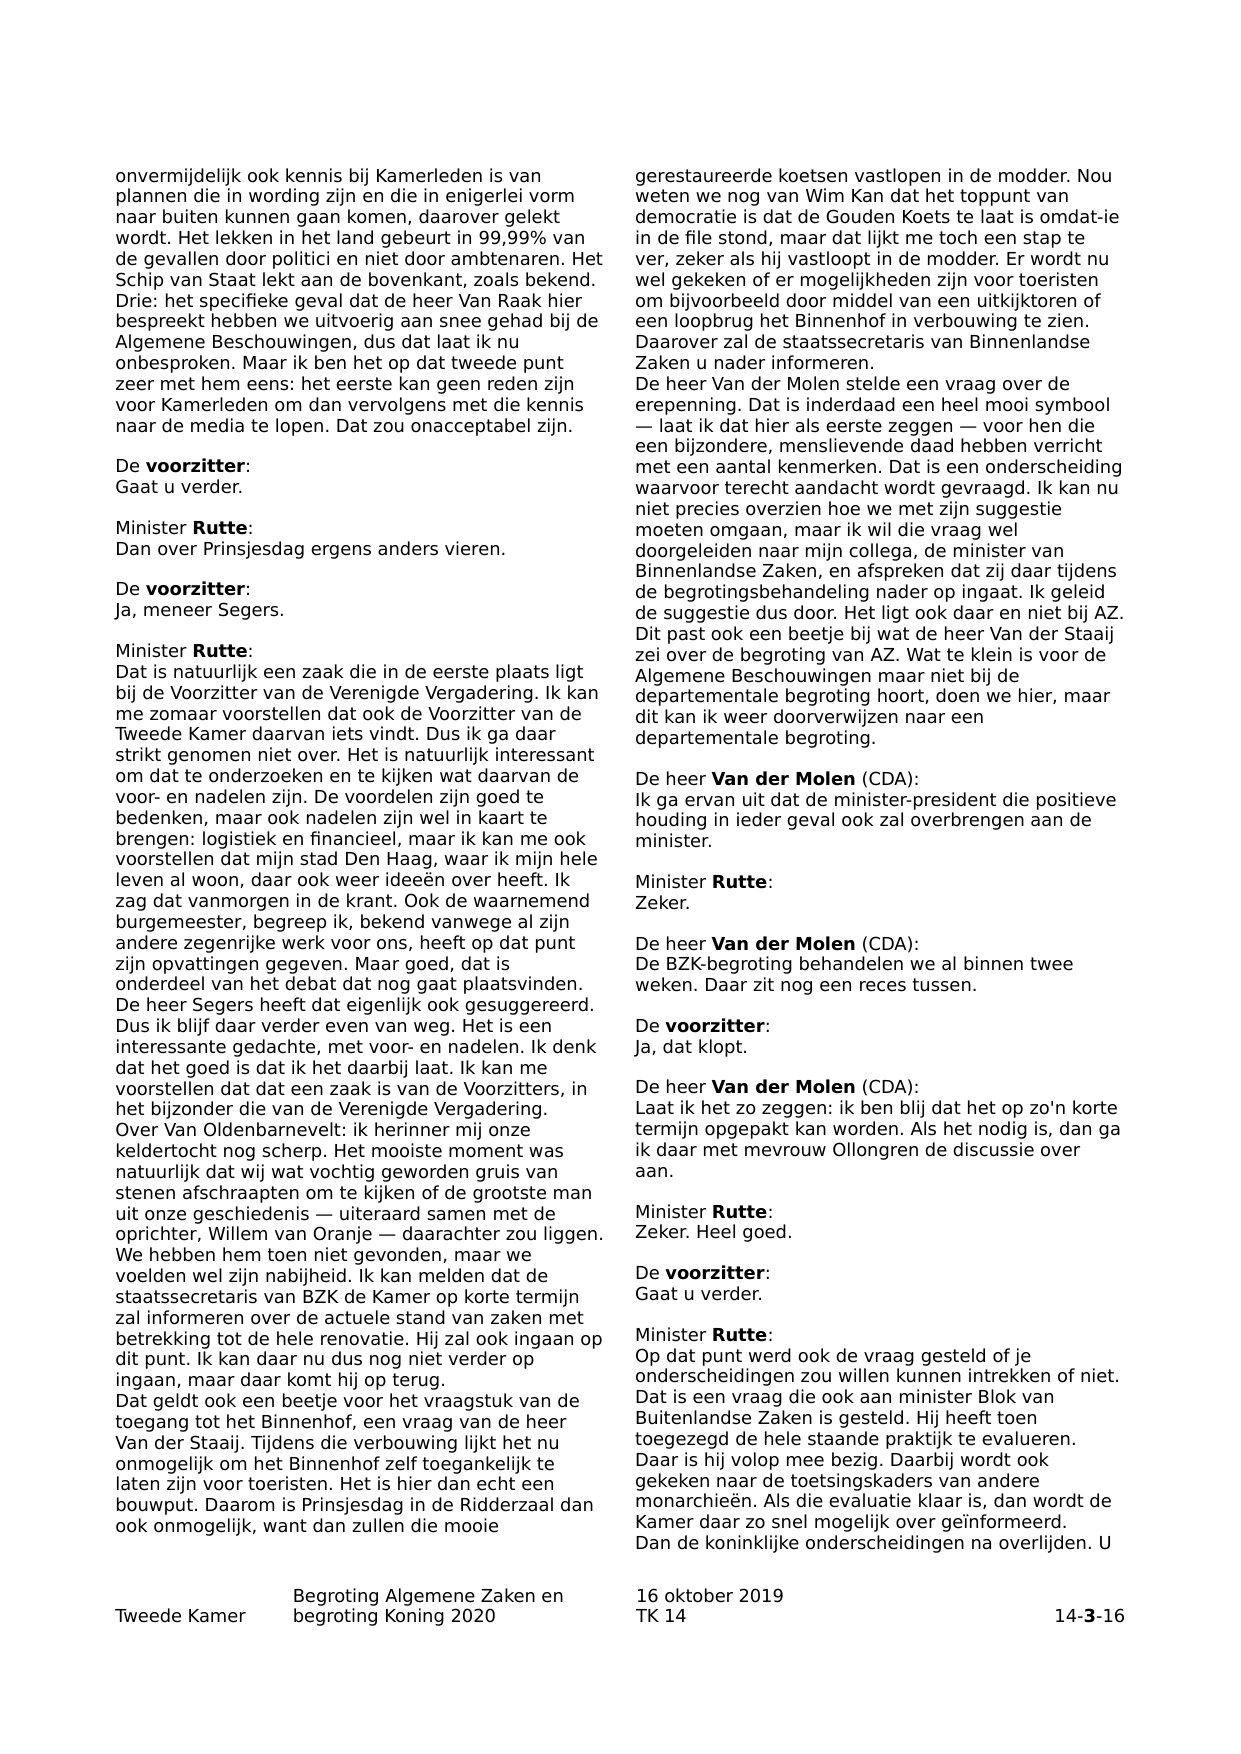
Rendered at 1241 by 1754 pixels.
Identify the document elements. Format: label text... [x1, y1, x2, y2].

text Minister Rutte: [635, 872, 1125, 893]
text Over Van Oldenbarnevelt: ik herinner mij onze keldertocht nog scherp. Het mooiste moment was natuurlijk dat wij wat vochtig geworden gruis van stenen afschraapten om te kijken of de grootste man uit onze geschiedenis — uiteraard samen met de oprichter, Willem van Oranje — daarachter zou liggen. We hebben hem toen niet gevonden, maar we voelden wel zijn nabijheid. Ik kan melden dat de staatssecretaris van BZK de Kamer op korte termijn zal informeren over de actuele stand van zaken met betrekking tot de hele renovatie. Hij zal ook ingaan op dit punt. Ik kan daar nu dus nog niet verder op ingaan, maar daar komt hij op terug. [115, 1120, 605, 1391]
text De BZK-begroting behandelen we al binnen twee weken. Daar zit nog een reces tussen. [635, 954, 1125, 996]
text gerestaureerde koetsen vastlopen in de modder. Nou weten we nog van Wim Kan dat het toppunt van democratie is dat de Gouden Koets te laat is omdat-ie in de file stond, maar dat lijkt me toch een stap te ver, zeker als hij vastloopt in de modder. Er wordt nu wel gekeken of er mogelijkheden zijn voor toeristen om bijvoorbeeld door middel van een uitkijktoren of een loopbrug het Binnenhof in verbouwing te zien. Daarover zal de staatssecretaris van Binnenlandse Zaken u nader informeren. [635, 165, 1125, 374]
text Zeker. Heel goed. [635, 1222, 1125, 1243]
text De heer Van der Molen stelde een vraag over de erepenning. Dat is inderdaad een heel mooi symbool — laat ik dat hier als eerste zeggen — voor hen die een bijzondere, menslievende daad hebben verricht met een aantal kenmerken. Dat is een onderscheiding waarvoor terecht aandacht wordt gevraagd. Ik kan nu niet precies overzien hoe we met zijn suggestie moeten omgaan, maar ik wil die vraag wel doorgeleiden naar mijn collega, de minister van Binnenlandse Zaken, en afspreken dat zij daar tijdens de begrotingsbehandeling nader op ingaat. Ik geleid de suggestie dus door. Het ligt ook daar en niet bij AZ. Dit past ook een beetje bij wat de heer Van der Staaij zei over de begroting van AZ. Wat te klein is voor de Algemene Beschouwingen maar niet bij de departementale begroting hoort, doen we hier, maar dit kan ik weer doorverwijzen naar een departementale begroting. [635, 374, 1125, 749]
text De voorzitter: [635, 1263, 1125, 1284]
text Dat geldt ook een beetje voor het vraagstuk van de toegang tot het Binnenhof, een vraag van de heer Van der Staaij. Tijdens die verbouwing lijkt het nu onmogelijk om het Binnenhof zelf toegankelijk te laten zijn voor toeristen. Het is hier dan echt een bouwput. Daarom is Prinsjesdag in de Ridderzaal dan ook onmogelijk, want dan zullen die mooie [115, 1391, 605, 1537]
text De voorzitter: [635, 1016, 1125, 1037]
text onvermijdelijk ook kennis bij Kamerleden is van plannen die in wording zijn en die in enigerlei vorm naar buiten kunnen gaan komen, daarover gelekt wordt. Het lekken in het land gebeurt in 99,99% van de gevallen door politici en niet door ambtenaren. Het Schip van Staat lekt aan de bovenkant, zoals bekend. Drie: het specifieke geval dat de heer Van Raak hier bespreekt hebben we uitvoerig aan snee gehad bij de Algemene Beschouwingen, dus dat laat ik nu onbesproken. Maar ik ben het op dat tweede punt zeer met hem eens: het eerste kan geen reden zijn voor Kamerleden om dan vervolgens met die kennis naar de media te lopen. Dat zou onacceptabel zijn. [115, 165, 605, 436]
text Minister Rutte: [635, 1201, 1125, 1222]
text Dan over Prinsjesdag ergens anders vieren. [115, 538, 605, 559]
text Ja, dat klopt. [635, 1037, 1125, 1057]
text Dan de koninklijke onderscheidingen na overlijden. U [635, 1533, 1125, 1554]
text Minister Rutte: [115, 641, 605, 662]
text De heer Van der Molen (CDA): [635, 933, 1125, 954]
text Ja, meneer Segers. [115, 600, 605, 621]
text Dat is natuurlijk een zaak die in de eerste plaats ligt bij de Voorzitter van de Verenigde Vergadering. Ik kan me zomaar voorstellen dat ook de Voorzitter van de Tweede Kamer daarvan iets vindt. Dus ik ga daar strikt genomen niet over. Het is natuurlijk interessant om dat te onderzoeken en te kijken wat daarvan de voor- en nadelen zijn. De voordelen zijn goed te bedenken, maar ook nadelen zijn wel in kaart te brengen: logistiek en financieel, maar ik kan me ook voorstellen dat mijn stad Den Haag, waar ik mijn hele leven al woon, daar ook weer ideeën over heeft. Ik zag dat vanmorgen in de krant. Ook de waarnemend burgemeester, begreep ik, bekend vanwege al zijn andere zegenrijke werk voor ons, heeft op dat punt zijn opvattingen gegeven. Maar goed, dat is onderdeel van het debat dat nog gaat plaatsvinden. De heer Segers heeft dat eigenlijk ook gesuggereerd. Dus ik blijf daar verder even van weg. Het is een interessante gedachte, met voor- en nadelen. Ik denk dat het goed is dat ik het daarbij laat. Ik kan me voorstellen dat dat een zaak is van de Voorzitters, in het bijzonder die van de Verenigde Vergadering. [115, 662, 605, 1120]
text Op dat punt werd ook de vraag gesteld of je onderscheidingen zou willen kunnen intrekken of niet. Dat is een vraag die ook aan minister Blok van Buitenlandse Zaken is gesteld. Hij heeft toen toegezegd de hele staande praktijk te evalueren. Daar is hij volop mee bezig. Daarbij wordt ook gekeken naar de toetsingskaders van andere monarchieën. Als die evaluatie klaar is, dan wordt de Kamer daar zo snel mogelijk over geïnformeerd. [635, 1345, 1125, 1533]
text Minister Rutte: [115, 518, 605, 538]
text Laat ik het zo zeggen: ik ben blij dat het op zo'n korte termijn opgepakt kan worden. Als het nodig is, dan ga ik daar met mevrouw Ollongren de discussie over aan. [635, 1098, 1125, 1181]
text Gaat u verder. [635, 1284, 1125, 1304]
text De voorzitter: [115, 579, 605, 600]
text Minister Rutte: [635, 1324, 1125, 1345]
text Zeker. [635, 893, 1125, 913]
text De heer Van der Molen (CDA): [635, 769, 1125, 789]
text De voorzitter: [115, 456, 605, 477]
text Ik ga ervan uit dat de minister-president die positieve houding in ieder geval ook zal overbrengen aan de minister. [635, 789, 1125, 852]
text De heer Van der Molen (CDA): [635, 1077, 1125, 1098]
text Gaat u verder. [115, 477, 605, 498]
